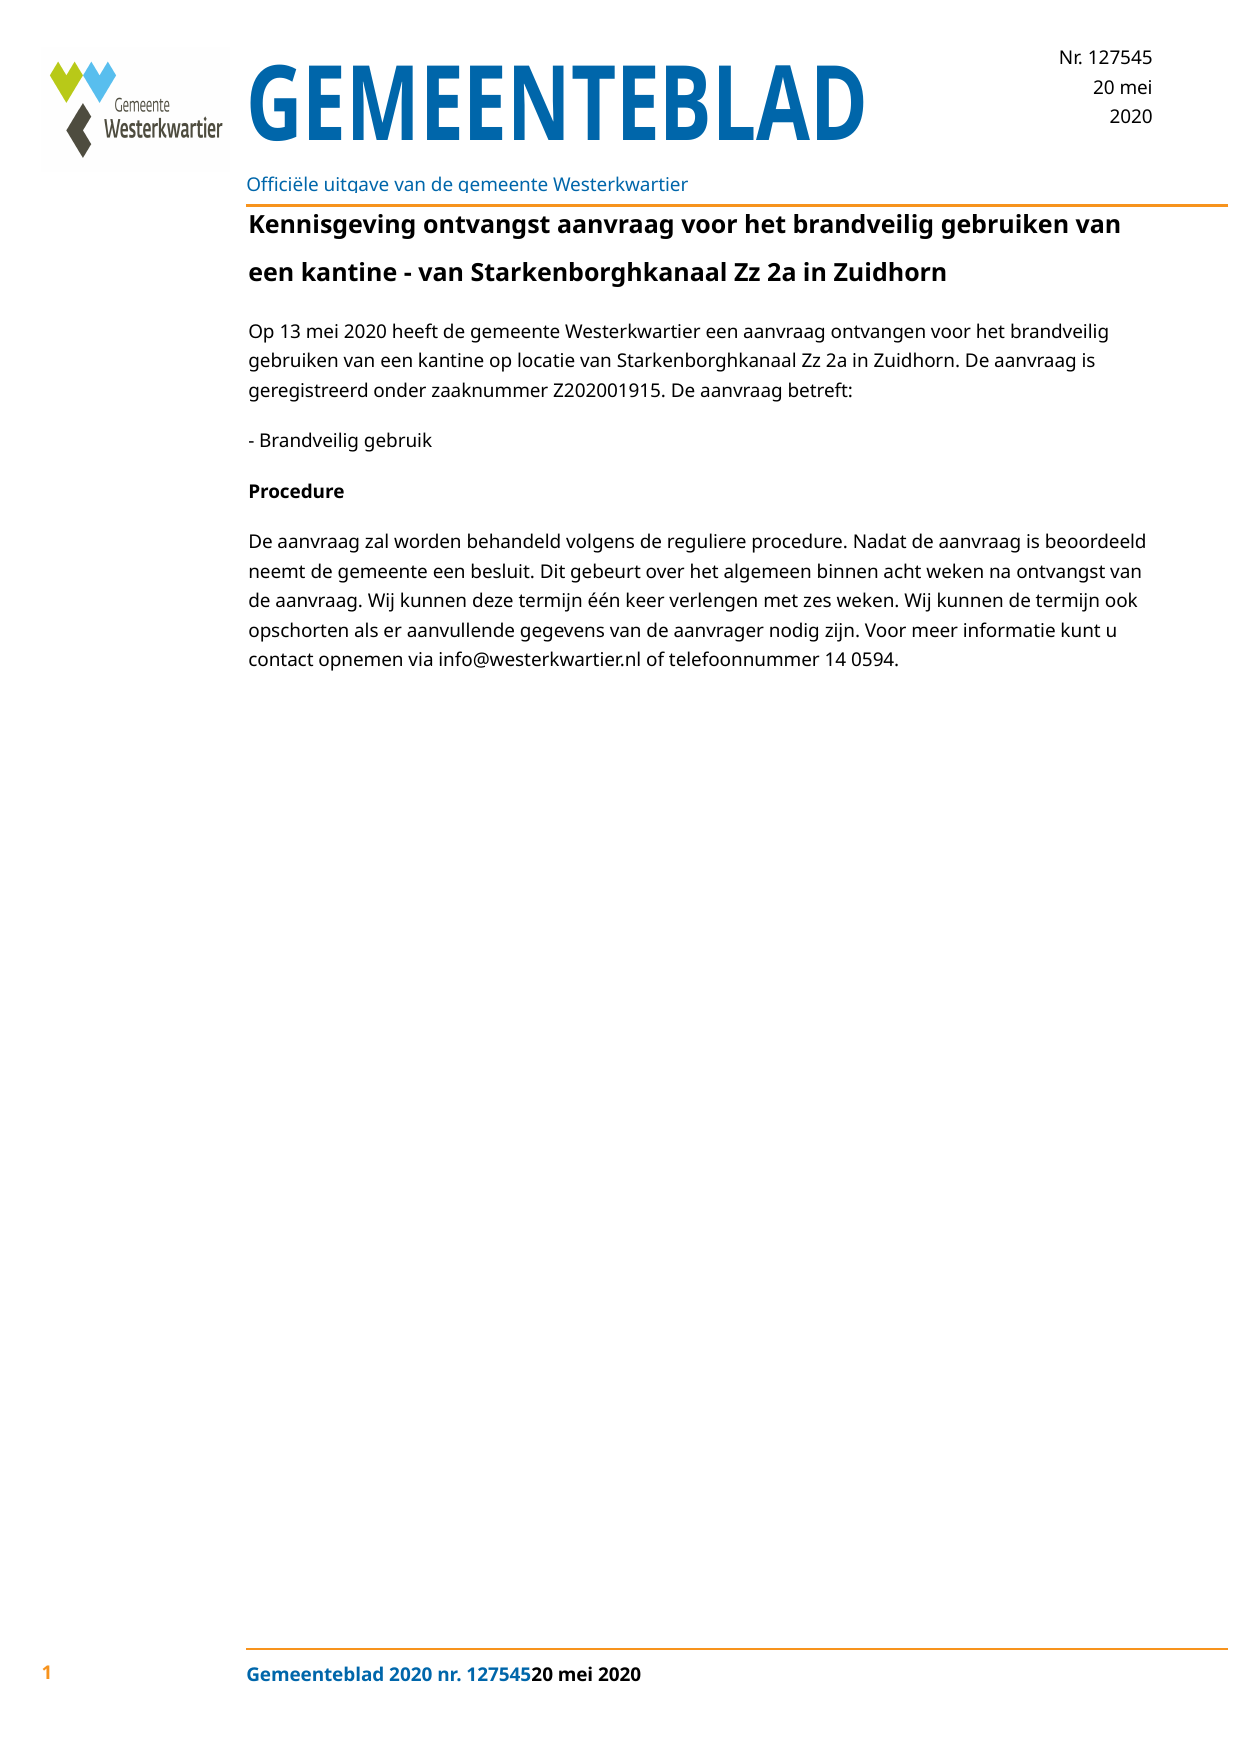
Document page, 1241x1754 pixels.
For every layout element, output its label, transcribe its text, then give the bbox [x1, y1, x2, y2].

text - Brandveilig gebruik [248, 427, 1152, 453]
text Kennisgeving ontvangst aanvraag voor het brandveilig gebruiken van een kantine - van Starkenborghkanaal Zz 2a in Zuidhorn [248, 207, 1152, 288]
text Op 13 mei 2020 heeft de gemeente Westerkwartier een aanvraag ontvangen voor het brandveilig gebruiken van een kantine op locatie van Starkenborghkanaal Zz 2a in Zuidhorn. De aanvraag is geregistreerd onder zaaknummer Z202001915. De aanvraag betreft: [248, 318, 1152, 403]
text Procedure [248, 478, 1152, 504]
text De aanvraag zal worden behandeld volgens de reguliere procedure. Nadat de aanvraag is beoordeeld neemt de gemeente een besluit. Dit gebeurt over het algemeen binnen acht weken na ontvangst van de aanvraag. Wij kunnen deze termijn één keer verlengen met zes weken. Wij kunnen de termijn ook opschorten als er aanvullende gegevens van de aanvrager nodig zijn. Voor meer informatie kunt u contact opnemen via info@westerkwartier.nl of telefoonnummer 14 0594. [248, 528, 1152, 672]
picture [41, 47, 231, 172]
